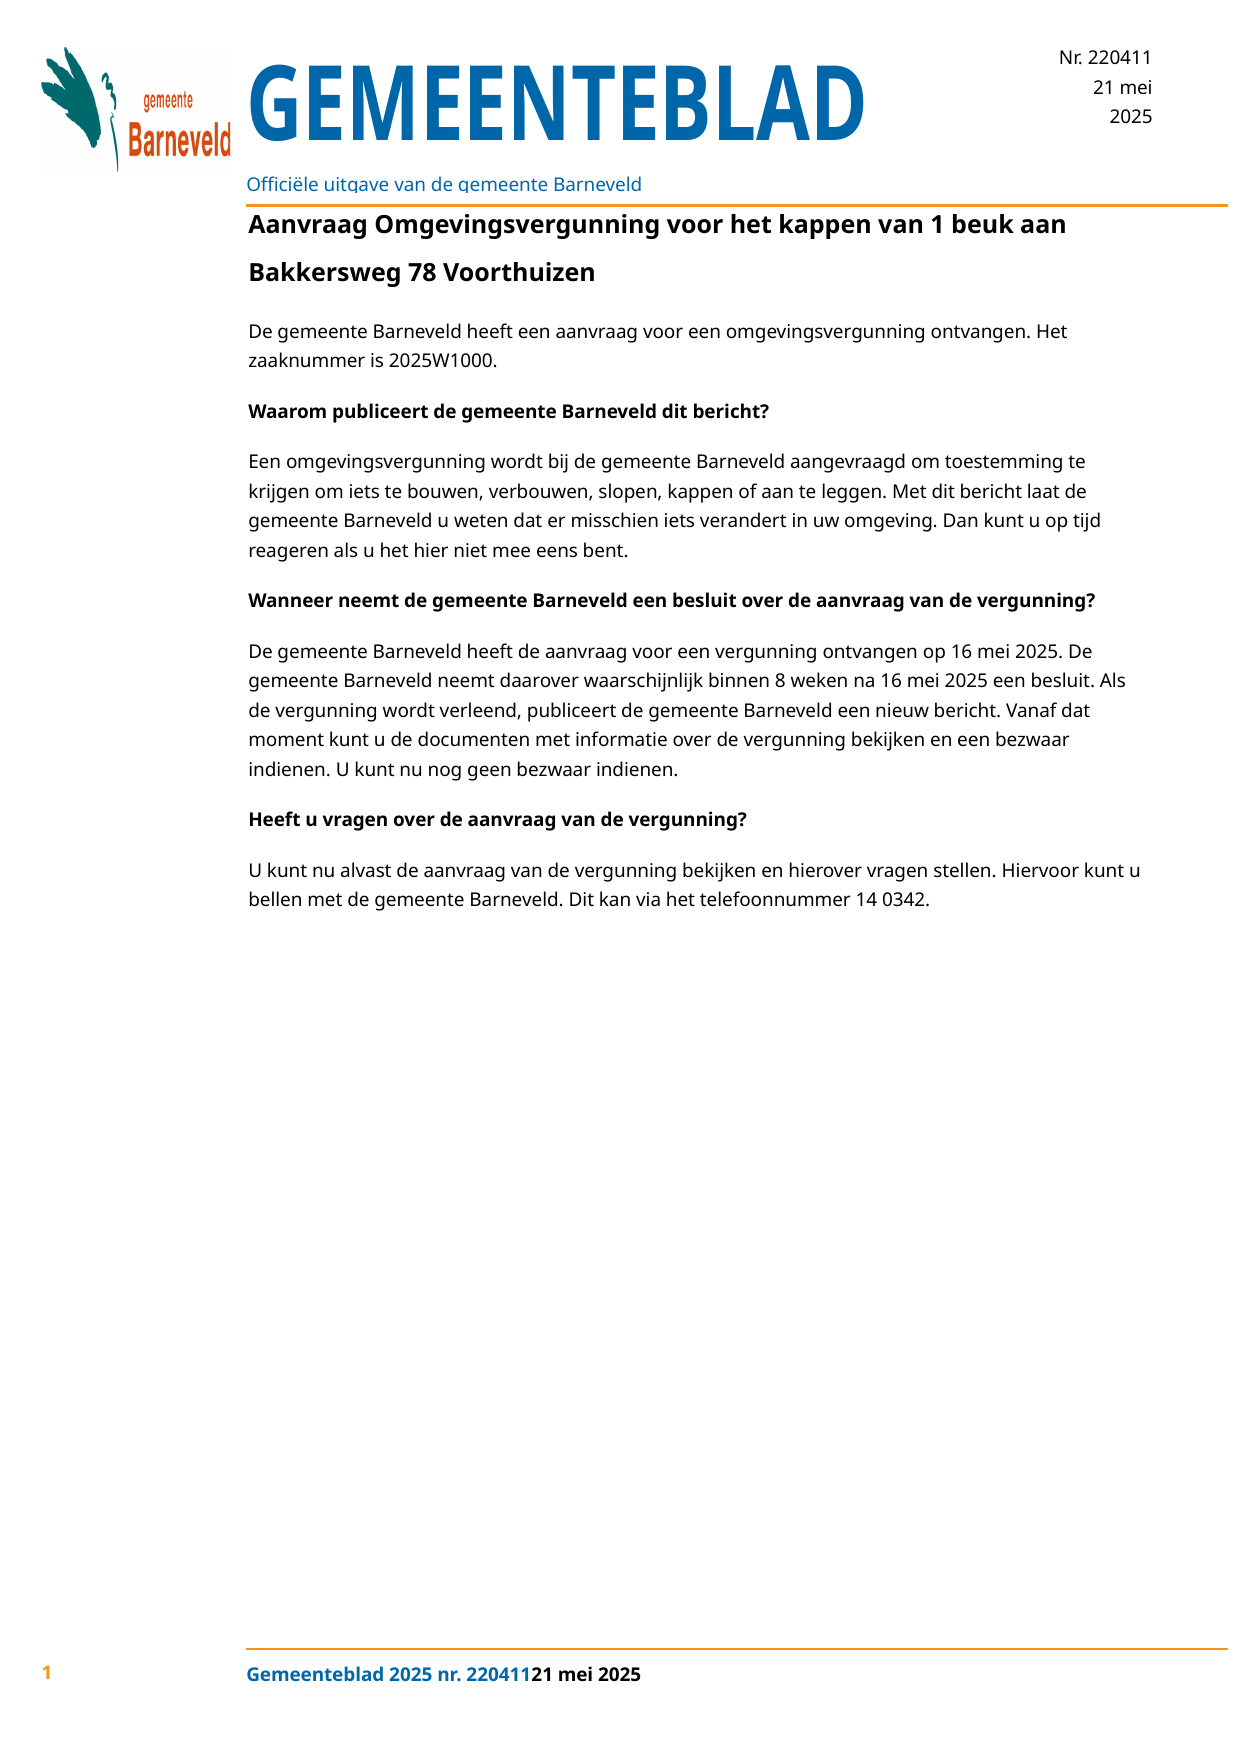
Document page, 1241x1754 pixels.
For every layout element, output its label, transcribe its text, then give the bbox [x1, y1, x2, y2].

text Aanvraag Omgevingsvergunning voor het kappen van 1 beuk aan Bakkersweg 78 Voorthuizen [248, 207, 1152, 288]
text U kunt nu alvast de aanvraag van de vergunning bekijken en hierover vragen stellen. Hiervoor kunt u bellen met de gemeente Barneveld. Dit kan via het telefoonnummer 14 0342. [248, 857, 1152, 912]
picture [41, 47, 231, 172]
text De gemeente Barneveld heeft de aanvraag voor een vergunning ontvangen op 16 mei 2025. De gemeente Barneveld neemt daarover waarschijnlijk binnen 8 weken na 16 mei 2025 een besluit. Als de vergunning wordt verleend, publiceert de gemeente Barneveld een nieuw bericht. Vanaf dat moment kunt u de documenten met informatie over de vergunning bekijken en een bezwaar indienen. U kunt nu nog geen bezwaar indienen. [248, 638, 1152, 782]
text Waarom publiceert de gemeente Barneveld dit bericht? [248, 398, 1152, 424]
text Wanneer neemt de gemeente Barneveld een besluit over de aanvraag van de vergunning? [248, 587, 1152, 613]
text Heeft u vragen over de aanvraag van de vergunning? [248, 807, 1152, 832]
text Een omgevingsvergunning wordt bij de gemeente Barneveld aangevraagd om toestemming te krijgen om iets te bouwen, verbouwen, slopen, kappen of aan te leggen. Met dit bericht laat de gemeente Barneveld u weten dat er misschien iets verandert in uw omgeving. Dan kunt u op tijd reageren als u het hier niet mee eens bent. [248, 448, 1152, 563]
text De gemeente Barneveld heeft een aanvraag voor een omgevingsvergunning ontvangen. Het zaaknummer is 2025W1000. [248, 318, 1152, 373]
